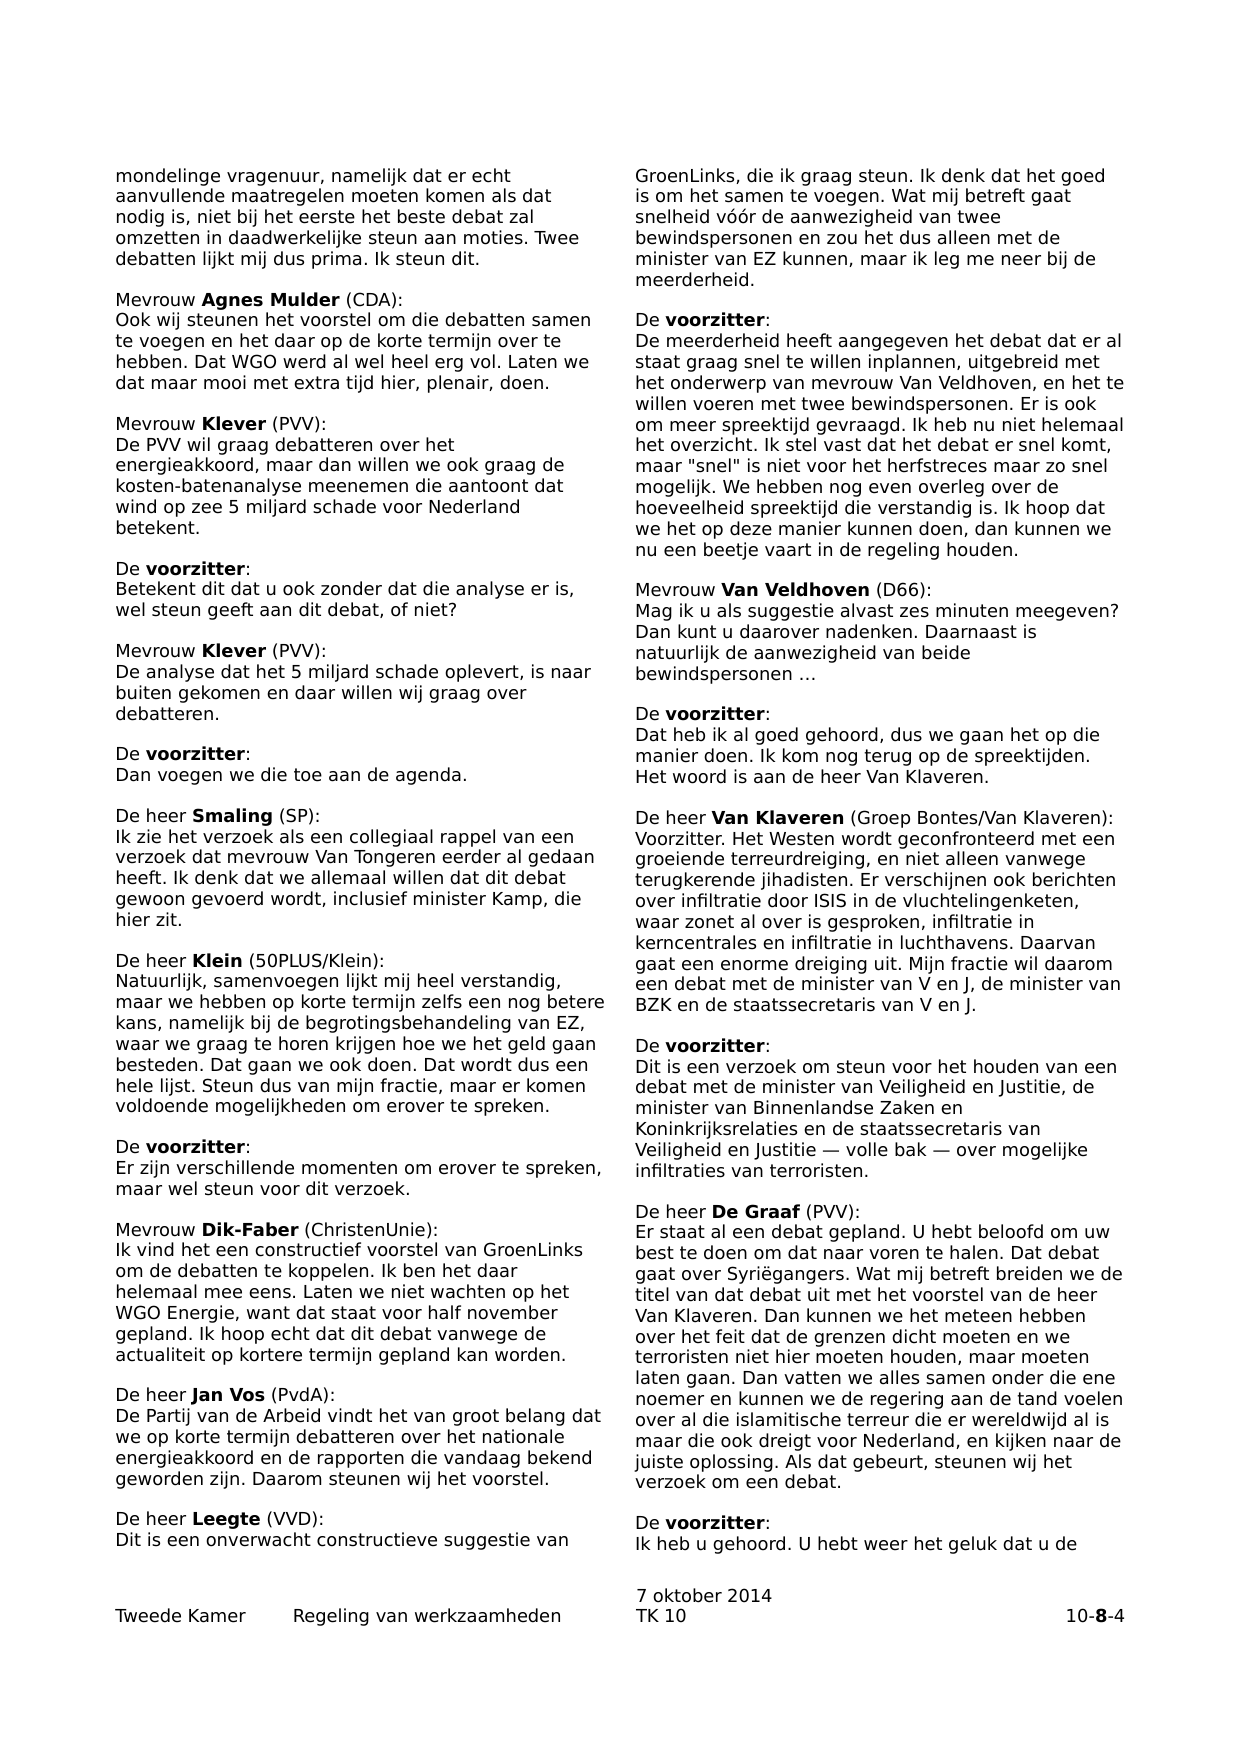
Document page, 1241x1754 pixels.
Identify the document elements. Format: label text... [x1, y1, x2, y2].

text Het woord is aan de heer Van Klaveren. [635, 767, 1125, 787]
text De voorzitter: [115, 1137, 605, 1158]
text De heer Klein (50PLUS/Klein): [115, 951, 605, 971]
text De voorzitter: [635, 310, 1125, 331]
text Mag ik u als suggestie alvast zes minuten meegeven? Dan kunt u daarover nadenken. Daarnaast is natuurlijk de aanwezigheid van beide bewindspersonen … [635, 601, 1125, 684]
text De heer Smaling (SP): [115, 806, 605, 826]
text De voorzitter: [115, 744, 605, 765]
text Voorzitter. Het Westen wordt geconfronteerd met een groeiende terreurdreiging, en niet alleen vanwege terugkerende jihadisten. Er verschijnen ook berichten over infiltratie door ISIS in de vluchtelingenketen, waar zonet al over is gesproken, infiltratie in kerncentrales en infiltratie in luchthavens. Daarvan gaat een enorme dreiging uit. Mijn fractie wil daarom een debat met de minister van V en J, de minister van BZK en de staatssecretaris van V en J. [635, 828, 1125, 1016]
text De heer Leegte (VVD): [115, 1509, 605, 1530]
text De voorzitter: [115, 558, 605, 579]
text De analyse dat het 5 miljard schade oplevert, is naar buiten gekomen en daar willen wij graag over debatteren. [115, 662, 605, 724]
text Dat heb ik al goed gehoord, dus we gaan het op die manier doen. Ik kom nog terug op de spreektijden. [635, 725, 1125, 767]
text Ook wij steunen het voorstel om die debatten samen te voegen en het daar op de korte termijn over te hebben. Dat WGO werd al wel heel erg vol. Laten we dat maar mooi met extra tijd hier, plenair, doen. [115, 310, 605, 393]
text De voorzitter: [635, 704, 1125, 725]
text mondelinge vragenuur, namelijk dat er echt aanvullende maatregelen moeten komen als dat nodig is, niet bij het eerste het beste debat zal omzetten in daadwerkelijke steun aan moties. Twee debatten lijkt mij dus prima. Ik steun dit. [115, 165, 605, 269]
text Mevrouw Dik-Faber (ChristenUnie): [115, 1219, 605, 1240]
text Mevrouw Klever (PVV): [115, 641, 605, 662]
text De voorzitter: [635, 1513, 1125, 1534]
text De heer Van Klaveren (Groep Bontes/Van Klaveren): [635, 807, 1125, 828]
text Mevrouw Agnes Mulder (CDA): [115, 289, 605, 310]
text De PVV wil graag debatteren over het energieakkoord, maar dan willen we ook graag de kosten-batenanalyse meenemen die aantoont dat wind op zee 5 miljard schade voor Nederland betekent. [115, 434, 605, 538]
text Dit is een verzoek om steun voor het houden van een debat met de minister van Veiligheid en Justitie, de minister van Binnenlandse Zaken en Koninkrijksrelaties en de staatssecretaris van Veiligheid en Justitie — volle bak — over mogelijke infiltraties van terroristen. [635, 1056, 1125, 1181]
text Ik heb u gehoord. U hebt weer het geluk dat u de [635, 1534, 1125, 1554]
text De voorzitter: [635, 1036, 1125, 1056]
text Natuurlijk, samenvoegen lijkt mij heel verstandig, maar we hebben op korte termijn zelfs een nog betere kans, namelijk bij de begrotingsbehandeling van EZ, waar we graag te horen krijgen hoe we het geld gaan besteden. Dat gaan we ook doen. Dat wordt dus een hele lijst. Steun dus van mijn fractie, maar er komen voldoende mogelijkheden om erover te spreken. [115, 971, 605, 1117]
text Ik vind het een constructief voorstel van GroenLinks om de debatten te koppelen. Ik ben het daar helemaal mee eens. Laten we niet wachten op het WGO Energie, want dat staat voor half november gepland. Ik hoop echt dat dit debat vanwege de actualiteit op kortere termijn gepland kan worden. [115, 1240, 605, 1365]
text De meerderheid heeft aangegeven het debat dat er al staat graag snel te willen inplannen, uitgebreid met het onderwerp van mevrouw Van Veldhoven, en het te willen voeren met twee bewindspersonen. Er is ook om meer spreektijd gevraagd. Ik heb nu niet helemaal het overzicht. Ik stel vast dat het debat er snel komt, maar "snel" is niet voor het herfstreces maar zo snel mogelijk. We hebben nog even overleg over de hoeveelheid spreektijd die verstandig is. Ik hoop dat we het op deze manier kunnen doen, dan kunnen we nu een beetje vaart in de regeling houden. [635, 331, 1125, 560]
text GroenLinks, die ik graag steun. Ik denk dat het goed is om het samen te voegen. Wat mij betreft gaat snelheid vóór de aanwezigheid van twee bewindspersonen en zou het dus alleen met de minister van EZ kunnen, maar ik leg me neer bij de meerderheid. [635, 165, 1125, 290]
text Mevrouw Van Veldhoven (D66): [635, 580, 1125, 601]
text Dan voegen we die toe aan de agenda. [115, 765, 605, 786]
text De heer Jan Vos (PvdA): [115, 1385, 605, 1406]
text Mevrouw Klever (PVV): [115, 413, 605, 434]
text Dit is een onverwacht constructieve suggestie van [115, 1530, 605, 1551]
text Er staat al een debat gepland. U hebt beloofd om uw best te doen om dat naar voren te halen. Dat debat gaat over Syriëgangers. Wat mij betreft breiden we de titel van dat debat uit met het voorstel van de heer Van Klaveren. Dan kunnen we het meteen hebben over het feit dat de grenzen dicht moeten en we terroristen niet hier moeten houden, maar moeten laten gaan. Dan vatten we alles samen onder die ene noemer en kunnen we de regering aan de tand voelen over al die islamitische terreur die er wereldwijd al is maar die ook dreigt voor Nederland, en kijken naar de juiste oplossing. Als dat gebeurt, steunen wij het verzoek om een debat. [635, 1222, 1125, 1493]
text Betekent dit dat u ook zonder dat die analyse er is, wel steun geeft aan dit debat, of niet? [115, 579, 605, 621]
text Ik zie het verzoek als een collegiaal rappel van een verzoek dat mevrouw Van Tongeren eerder al gedaan heeft. Ik denk dat we allemaal willen dat dit debat gewoon gevoerd wordt, inclusief minister Kamp, die hier zit. [115, 826, 605, 931]
text De heer De Graaf (PVV): [635, 1201, 1125, 1222]
text Er zijn verschillende momenten om erover te spreken, maar wel steun voor dit verzoek. [115, 1158, 605, 1199]
text De Partij van de Arbeid vindt het van groot belang dat we op korte termijn debatteren over het nationale energieakkoord en de rapporten die vandaag bekend geworden zijn. Daarom steunen wij het voorstel. [115, 1406, 605, 1489]
